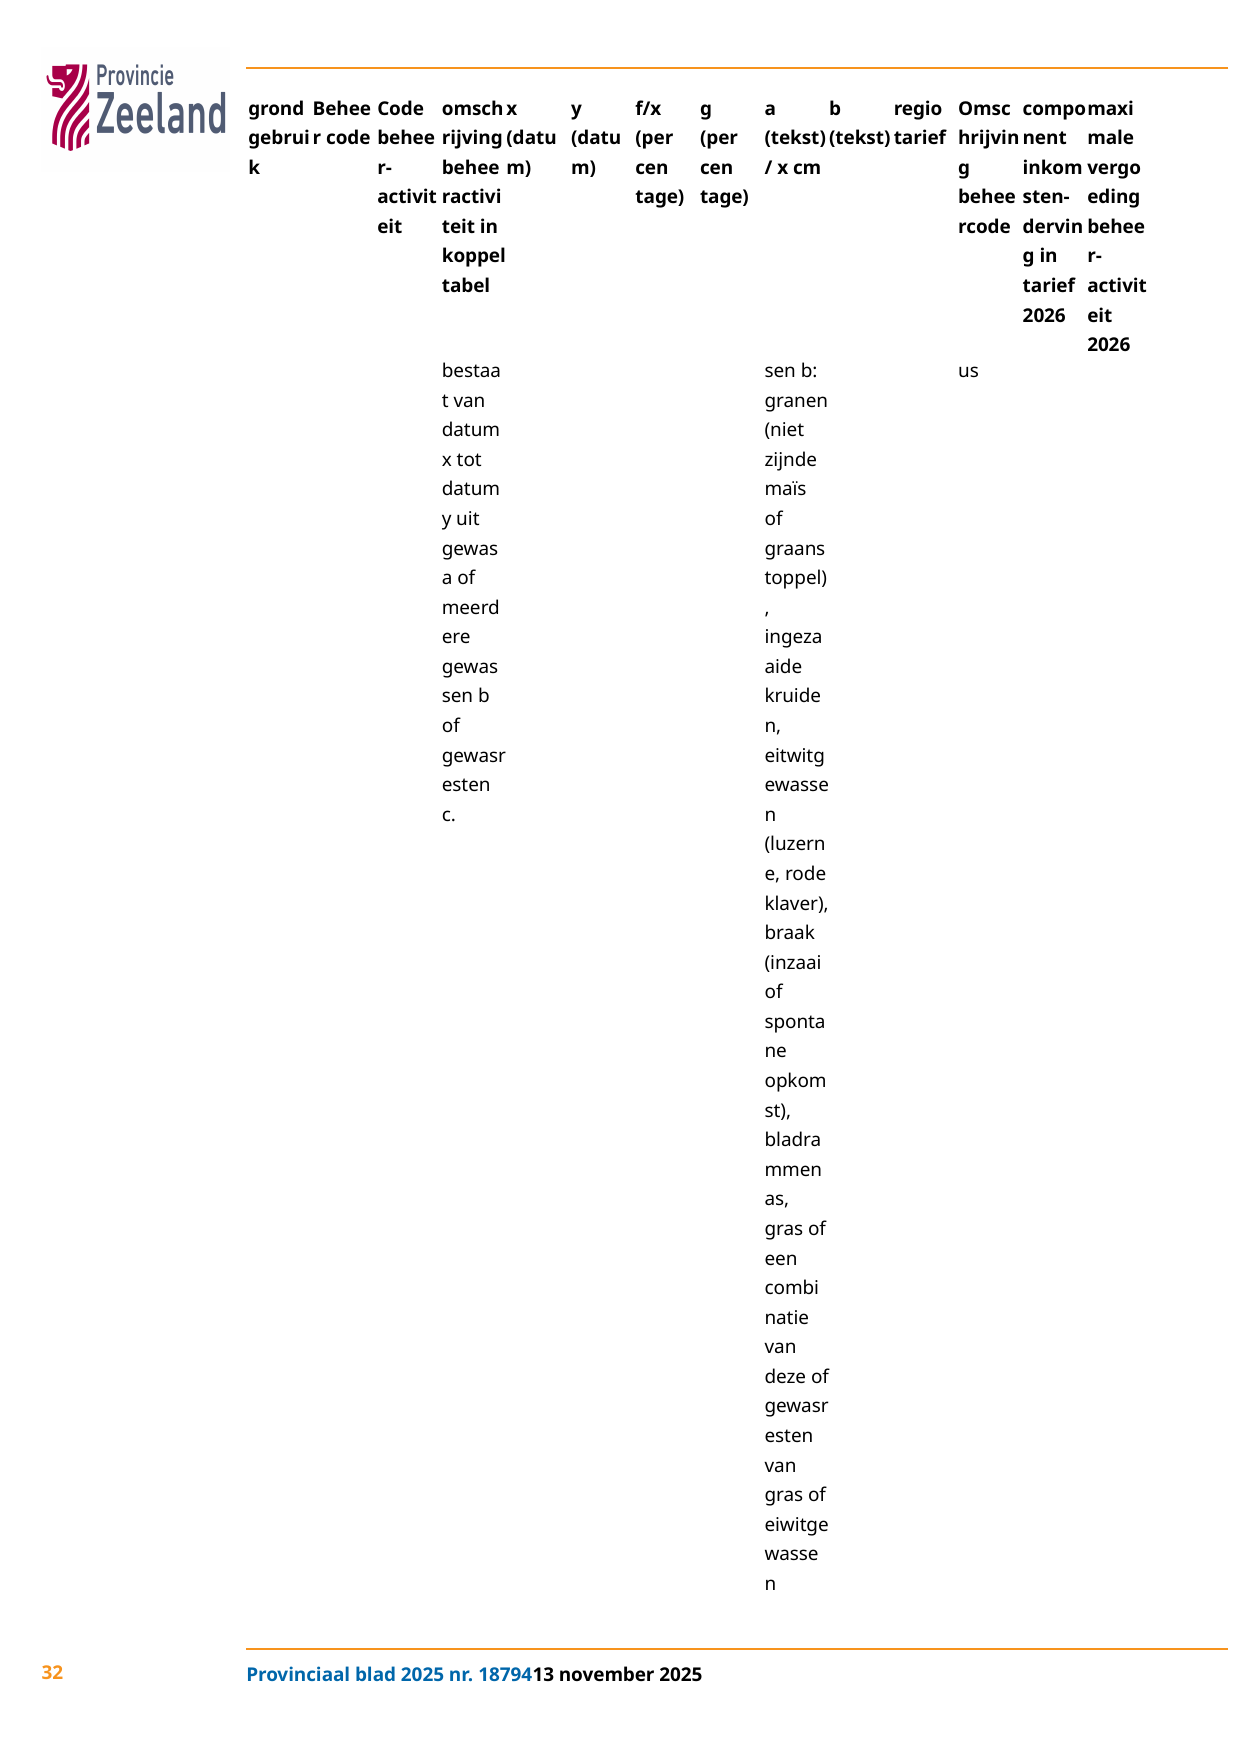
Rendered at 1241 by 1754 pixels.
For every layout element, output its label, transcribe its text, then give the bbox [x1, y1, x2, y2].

table_cell [1023, 357, 1087, 1596]
table_header x (datum) [506, 95, 571, 357]
table_header f/x (per cen tage) [635, 95, 700, 357]
table_header omschrijving beheeractiviteit in koppeltabel [442, 95, 506, 357]
table_cell us [958, 357, 1022, 1596]
table_header g (per cen tage) [700, 95, 764, 357]
table_cell [571, 357, 635, 1596]
picture [41, 47, 231, 172]
table_cell [635, 357, 700, 1596]
table_header Code beheer-activiteit [377, 95, 442, 357]
table_cell [894, 357, 958, 1596]
table_header Omschrijving beheercode [958, 95, 1022, 357]
table_header b (tekst) [829, 95, 893, 357]
table_header y (datum) [571, 95, 635, 357]
table_header component inkomsten-derving in tarief 2026 [1023, 95, 1087, 357]
table_header grond gebruik [248, 95, 312, 357]
table_cell [248, 357, 312, 1596]
table_cell bestaat van datum x tot datum y uit gewas a of meerdere gewassen b of gewasresten c. [442, 357, 506, 1596]
table_cell [700, 357, 764, 1596]
table_cell [313, 357, 377, 1596]
table_cell [377, 357, 442, 1596]
table_header a (tekst) / x cm [764, 95, 829, 357]
table_cell [506, 357, 571, 1596]
table_cell [1087, 357, 1152, 1596]
table_header regio tarief [894, 95, 958, 357]
table_header maximale vergoeding beheer-activiteit 2026 [1087, 95, 1152, 357]
table_cell [829, 357, 893, 1596]
table_cell sen b: granen (niet zijnde maïs of graanstoppel), ingezaaide kruiden, eitwitgewassen (luzerne, rode klaver), braak (inzaai of spontane opkomst), bladrammenas, gras of een combinatie van deze of gewasresten van gras of eiwitgewassen [764, 357, 829, 1596]
table_header Beheer code [313, 95, 377, 357]
